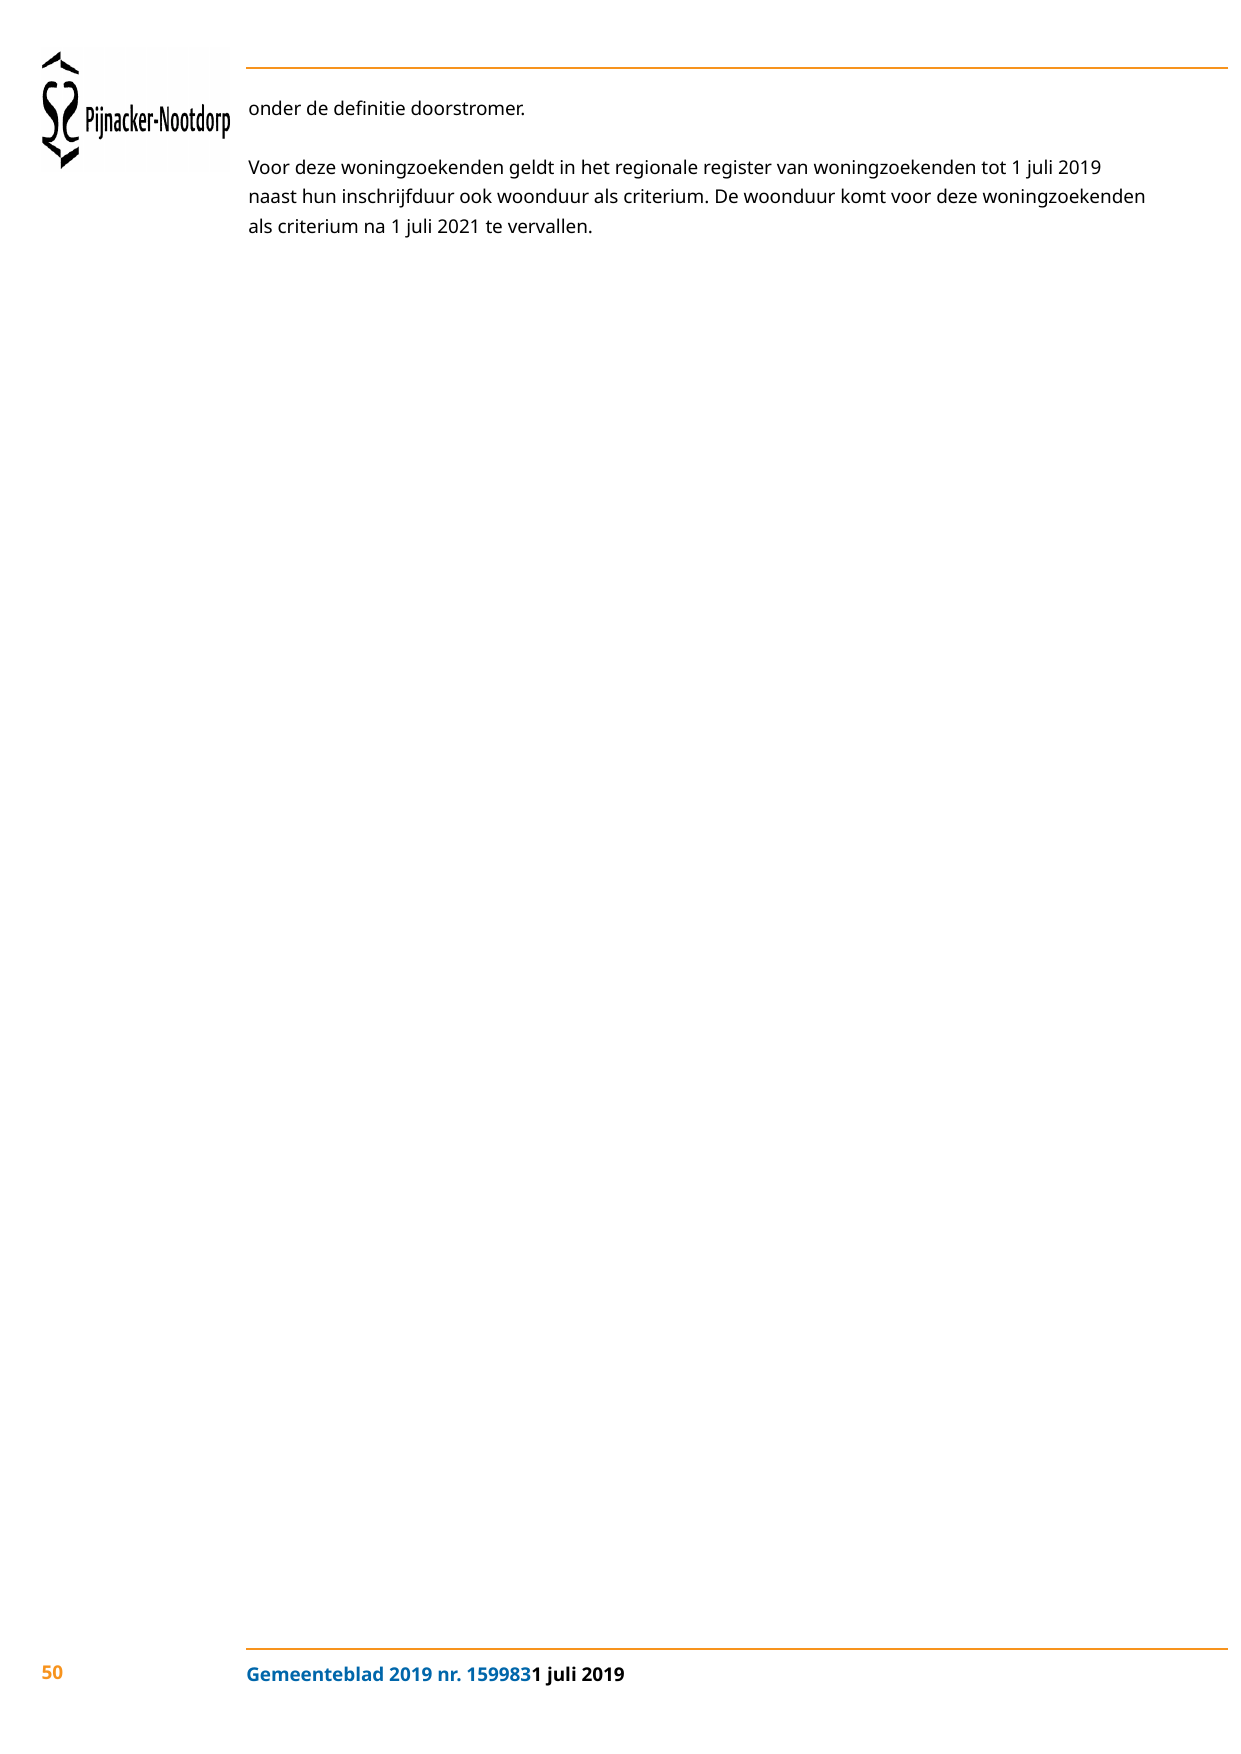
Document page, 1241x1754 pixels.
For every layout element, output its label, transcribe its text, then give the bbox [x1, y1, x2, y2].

picture [41, 47, 231, 172]
text onder de definitie doorstromer. [248, 95, 1152, 121]
text Voor deze woningzoekenden geldt in het regionale register van woningzoekenden tot 1 juli 2019 naast hun inschrijfduur ook woonduur als criterium. De woonduur komt voor deze woningzoekenden als criterium na 1 juli 2021 te vervallen. [248, 154, 1152, 239]
